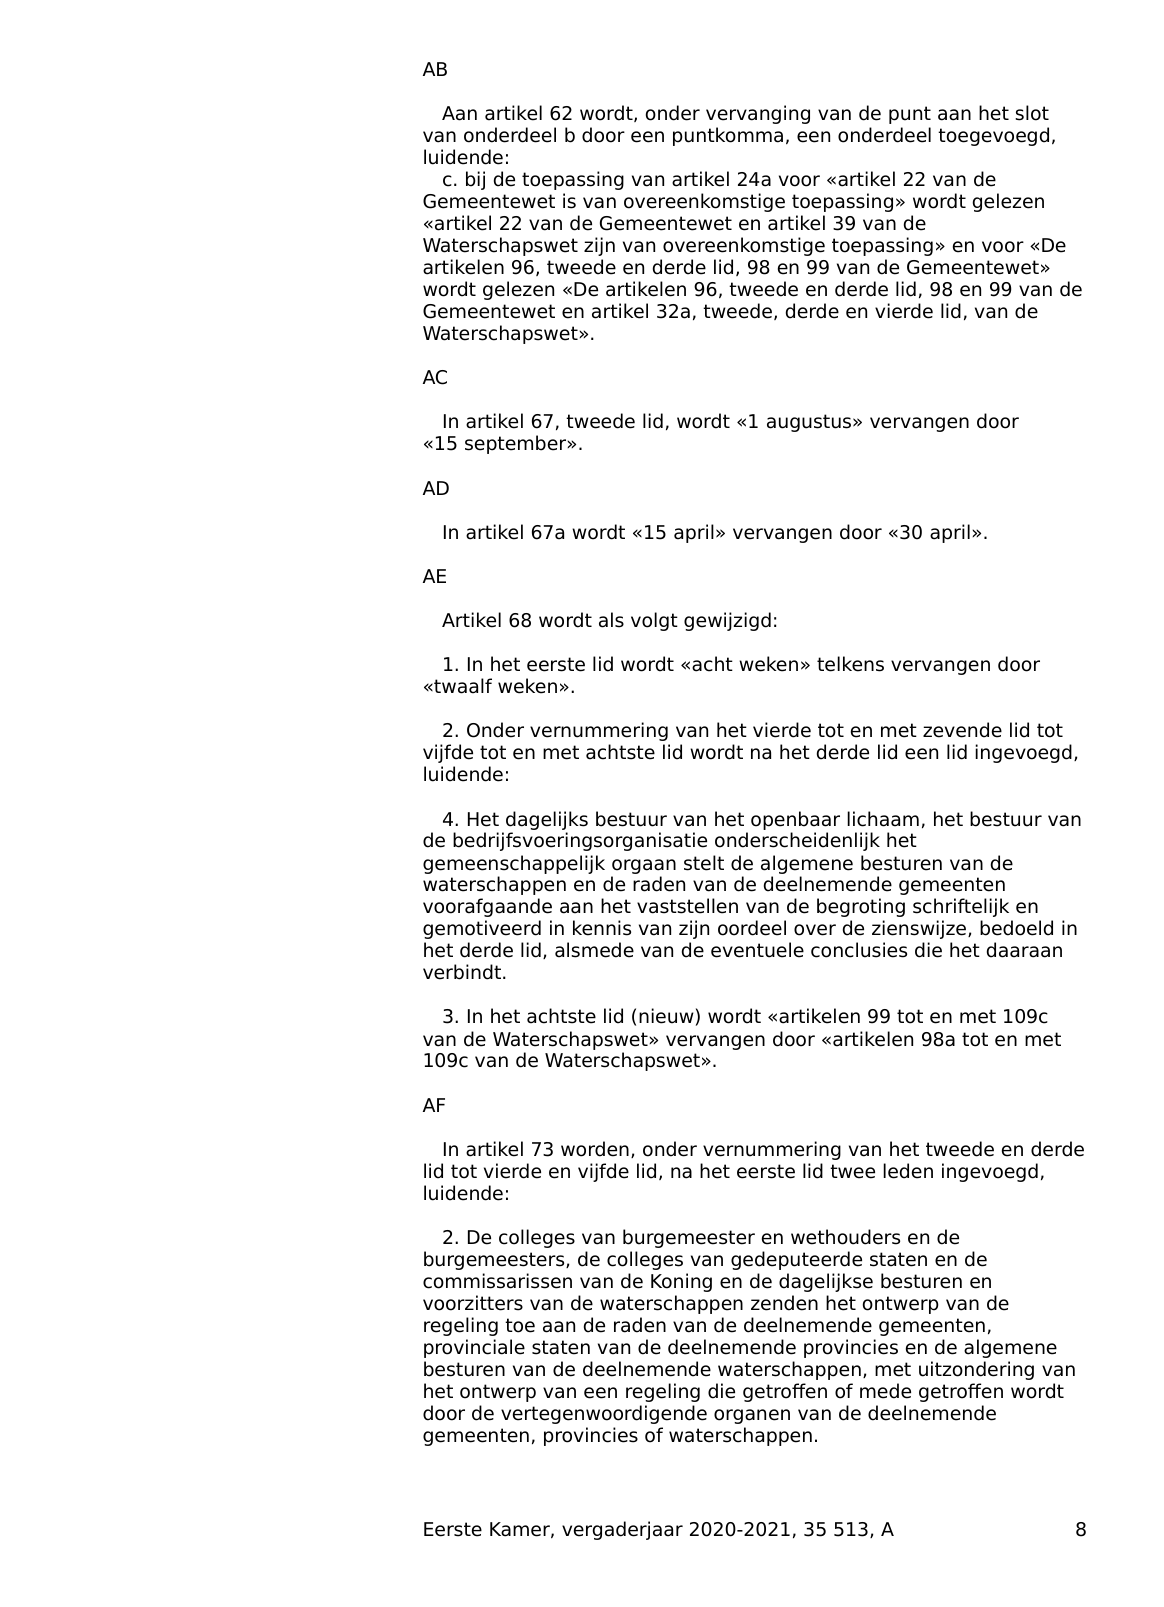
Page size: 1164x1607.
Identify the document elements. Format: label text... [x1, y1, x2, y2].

text 1. In het eerste lid wordt «acht weken» telkens vervangen door «twaalf weken». [422, 654, 1087, 698]
text In artikel 73 worden, onder vernummering van het tweede en derde lid tot vierde en vijfde lid, na het eerste lid twee leden ingevoegd, luidende: [422, 1139, 1087, 1205]
text c. bij de toepassing van artikel 24a voor «artikel 22 van de Gemeentewet is van overeenkomstige toepassing» wordt gelezen «artikel 22 van de Gemeentewet en artikel 39 van de Waterschapswet zijn van overeenkomstige toepassing» en voor «De artikelen 96, tweede en derde lid, 98 en 99 van de Gemeentewet» wordt gelezen «De artikelen 96, tweede en derde lid, 98 en 99 van de Gemeentewet en artikel 32a, tweede, derde en vierde lid, van de Waterschapswet». [422, 169, 1087, 345]
text AB [422, 59, 1087, 81]
text 3. In het achtste lid (nieuw) wordt «artikelen 99 tot en met 109c van de Waterschapswet» vervangen door «artikelen 98a tot en met 109c van de Waterschapswet». [422, 1006, 1087, 1072]
text AE [422, 566, 1087, 588]
text Artikel 68 wordt als volgt gewijzigd: [422, 610, 1087, 632]
text In artikel 67, tweede lid, wordt «1 augustus» vervangen door «15 september». [422, 411, 1087, 455]
text 2. De colleges van burgemeester en wethouders en de burgemeesters, de colleges van gedeputeerde staten en de commissarissen van de Koning en de dagelijkse besturen en voorzitters van de waterschappen zenden het ontwerp van de regeling toe aan de raden van de deelnemende gemeenten, provinciale staten van de deelnemende provincies en de algemene besturen van de deelnemende waterschappen, met uitzondering van het ontwerp van een regeling die getroffen of mede getroffen wordt door de vertegenwoordigende organen van de deelnemende gemeenten, provincies of waterschappen. [422, 1227, 1087, 1447]
text AF [422, 1094, 1087, 1117]
text 4. Het dagelijks bestuur van het openbaar lichaam, het bestuur van de bedrijfsvoeringsorganisatie onderscheidenlijk het gemeenschappelijk orgaan stelt de algemene besturen van de waterschappen en de raden van de deelnemende gemeenten voorafgaande aan het vaststellen van de begroting schriftelijk en gemotiveerd in kennis van zijn oordeel over de zienswijze, bedoeld in het derde lid, alsmede van de eventuele conclusies die het daaraan verbindt. [422, 808, 1087, 984]
text 2. Onder vernummering van het vierde tot en met zevende lid tot vijfde tot en met achtste lid wordt na het derde lid een lid ingevoegd, luidende: [422, 720, 1087, 786]
text AD [422, 477, 1087, 499]
text AC [422, 367, 1087, 389]
text In artikel 67a wordt «15 april» vervangen door «30 april». [422, 522, 1087, 544]
text Aan artikel 62 wordt, onder vervanging van de punt aan het slot van onderdeel b door een puntkomma, een onderdeel toegevoegd, luidende: [422, 103, 1087, 169]
